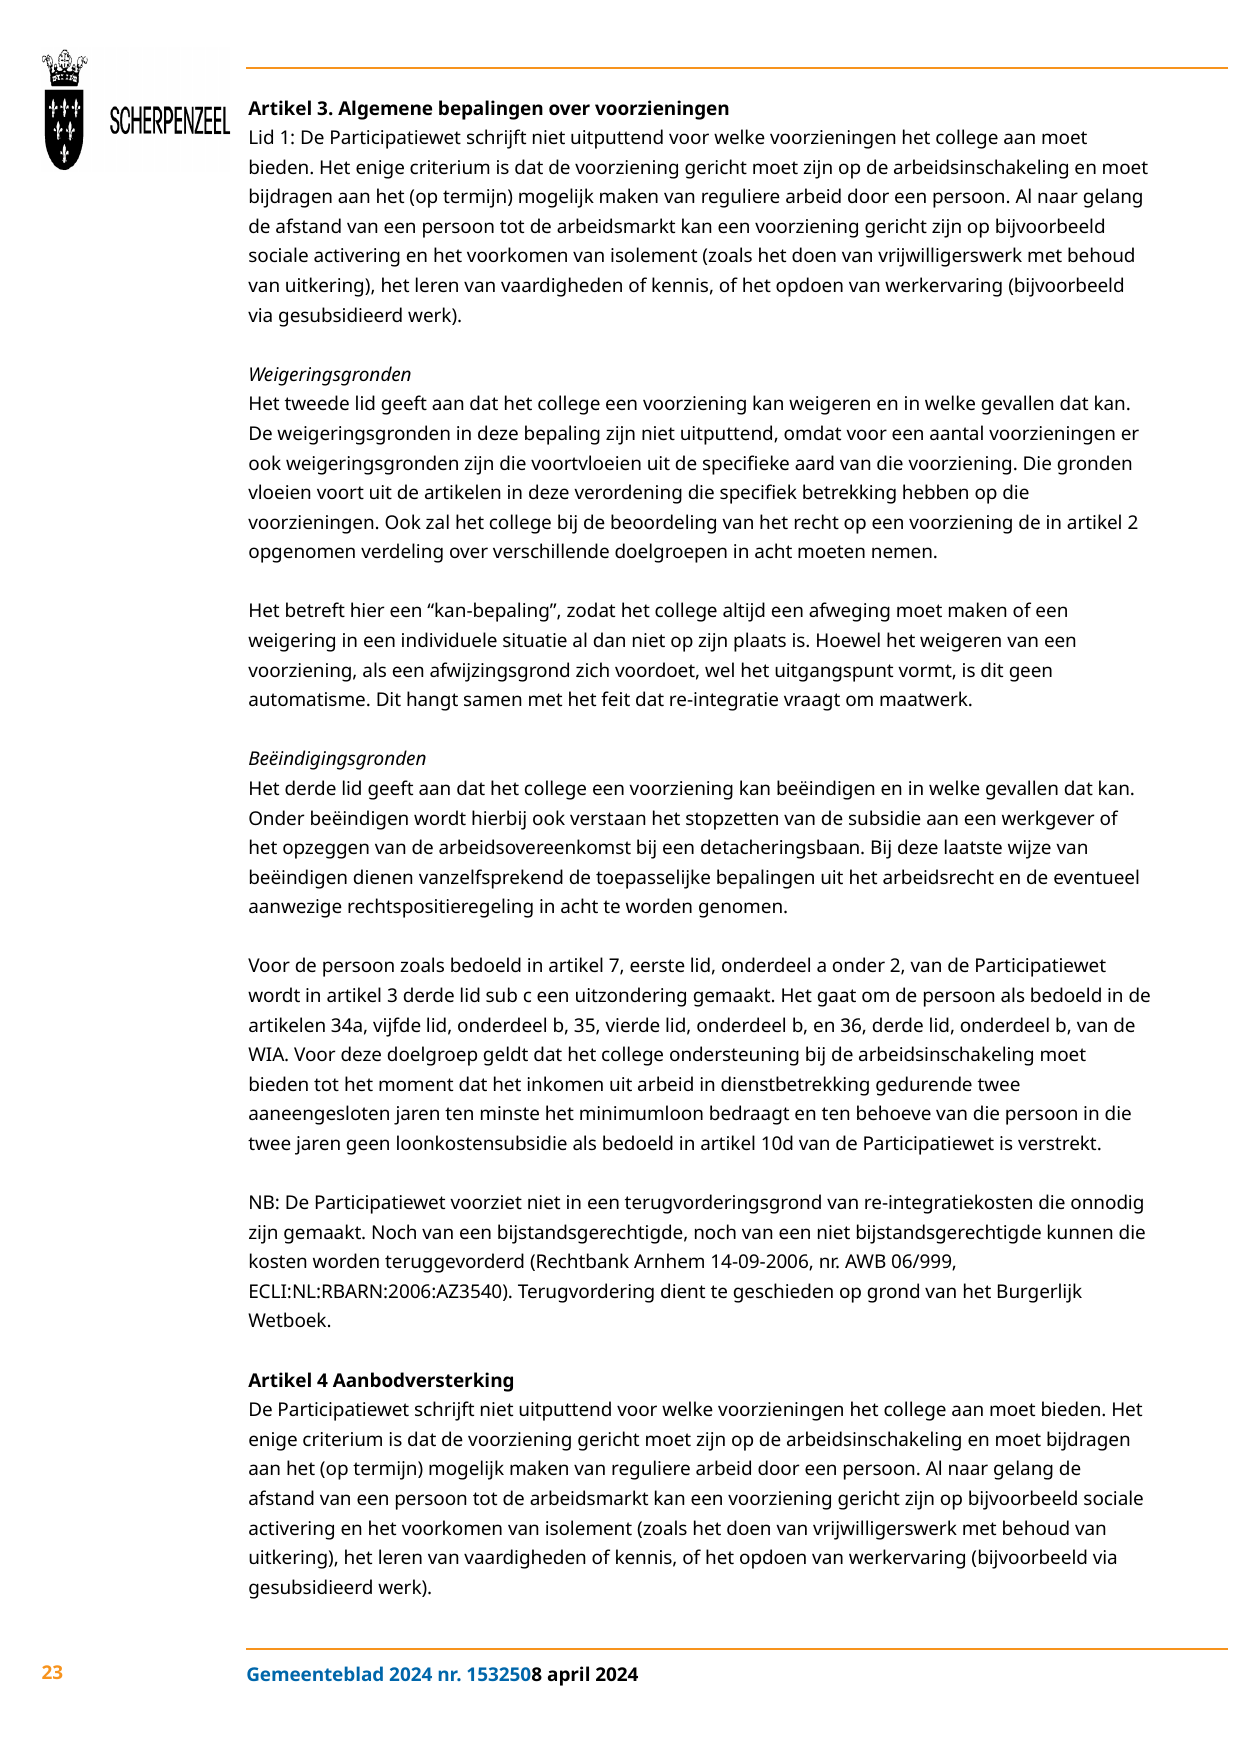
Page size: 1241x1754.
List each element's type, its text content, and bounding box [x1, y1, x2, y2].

text Artikel 3. Algemene bepalingen over voorzieningen [248, 95, 1152, 121]
text NB: De Participatiewet voorziet niet in een terugvorderingsgrond van re-integratiekosten die onnodig zijn gemaakt. Noch van een bijstandsgerechtigde, noch van een niet bijstandsgerechtigde kunnen die kosten worden teruggevorderd (Rechtbank Arnhem 14-09-2006, nr. AWB 06/999, ECLI:NL:RBARN:2006:AZ3540). Terugvordering dient te geschieden op grond van het Burgerlijk Wetboek. [248, 1189, 1152, 1333]
text Weigeringsgronden [248, 361, 1152, 387]
text Voor de persoon zoals bedoeld in artikel 7, eerste lid, onderdeel a onder 2, van de Participatiewet wordt in artikel 3 derde lid sub c een uitzondering gemaakt. Het gaat om de persoon als bedoeld in de artikelen 34a, vijfde lid, onderdeel b, 35, vierde lid, onderdeel b, en 36, derde lid, onderdeel b, van de WIA. Voor deze doelgroep geldt dat het college ondersteuning bij de arbeidsinschakeling moet bieden tot het moment dat het inkomen uit arbeid in dienstbetrekking gedurende twee aaneengesloten jaren ten minste het minimumloon bedraagt en ten behoeve van die persoon in die twee jaren geen loonkostensubsidie als bedoeld in artikel 10d van de Participatiewet is verstrekt. [248, 953, 1152, 1156]
text De Participatiewet schrijft niet uitputtend voor welke voorzieningen het college aan moet bieden. Het enige criterium is dat de voorziening gericht moet zijn op de arbeidsinschakeling en moet bijdragen aan het (op termijn) mogelijk maken van reguliere arbeid door een persoon. Al naar gelang de afstand van een persoon tot de arbeidsmarkt kan een voorziening gericht zijn op bijvoorbeeld sociale activering en het voorkomen van isolement (zoals het doen van vrijwilligerswerk met behoud van uitkering), het leren van vaardigheden of kennis, of het opdoen van werkervaring (bijvoorbeeld via gesubsidieerd werk). [248, 1396, 1152, 1600]
text Artikel 4 Aanbodversterking [248, 1367, 1152, 1393]
text Het betreft hier een “kan-bepaling”, zodat het college altijd een afweging moet maken of een weigering in een individuele situatie al dan niet op zijn plaats is. Hoewel het weigeren van een voorziening, als een afwijzingsgrond zich voordoet, wel het uitgangspunt vormt, is dit geen automatisme. Dit hangt samen met het feit dat re-integratie vraagt om maatwerk. [248, 598, 1152, 712]
text Beëindigingsgronden [248, 746, 1152, 771]
picture [41, 47, 231, 172]
text Het tweede lid geeft aan dat het college een voorziening kan weigeren en in welke gevallen dat kan. De weigeringsgronden in deze bepaling zijn niet uitputtend, omdat voor een aantal voorzieningen er ook weigeringsgronden zijn die voortvloeien uit de specifieke aard van die voorziening. Die gronden vloeien voort uit de artikelen in deze verordening die specifiek betrekking hebben op die voorzieningen. Ook zal het college bij de beoordeling van het recht op een voorziening de in artikel 2 opgenomen verdeling over verschillende doelgroepen in acht moeten nemen. [248, 391, 1152, 564]
text Lid 1: De Participatiewet schrijft niet uitputtend voor welke voorzieningen het college aan moet bieden. Het enige criterium is dat de voorziening gericht moet zijn op de arbeidsinschakeling en moet bijdragen aan het (op termijn) mogelijk maken van reguliere arbeid door een persoon. Al naar gelang de afstand van een persoon tot de arbeidsmarkt kan een voorziening gericht zijn op bijvoorbeeld sociale activering en het voorkomen van isolement (zoals het doen van vrijwilligerswerk met behoud van uitkering), het leren van vaardigheden of kennis, of het opdoen van werkervaring (bijvoorbeeld via gesubsidieerd werk). [248, 124, 1152, 328]
text Het derde lid geeft aan dat het college een voorziening kan beëindigen en in welke gevallen dat kan. Onder beëindigen wordt hierbij ook verstaan het stopzetten van de subsidie aan een werkgever of het opzeggen van de arbeidsovereenkomst bij een detacheringsbaan. Bij deze laatste wijze van beëindigen dienen vanzelfsprekend de toepasselijke bepalingen uit het arbeidsrecht en de eventueel aanwezige rechtspositieregeling in acht te worden genomen. [248, 775, 1152, 919]
